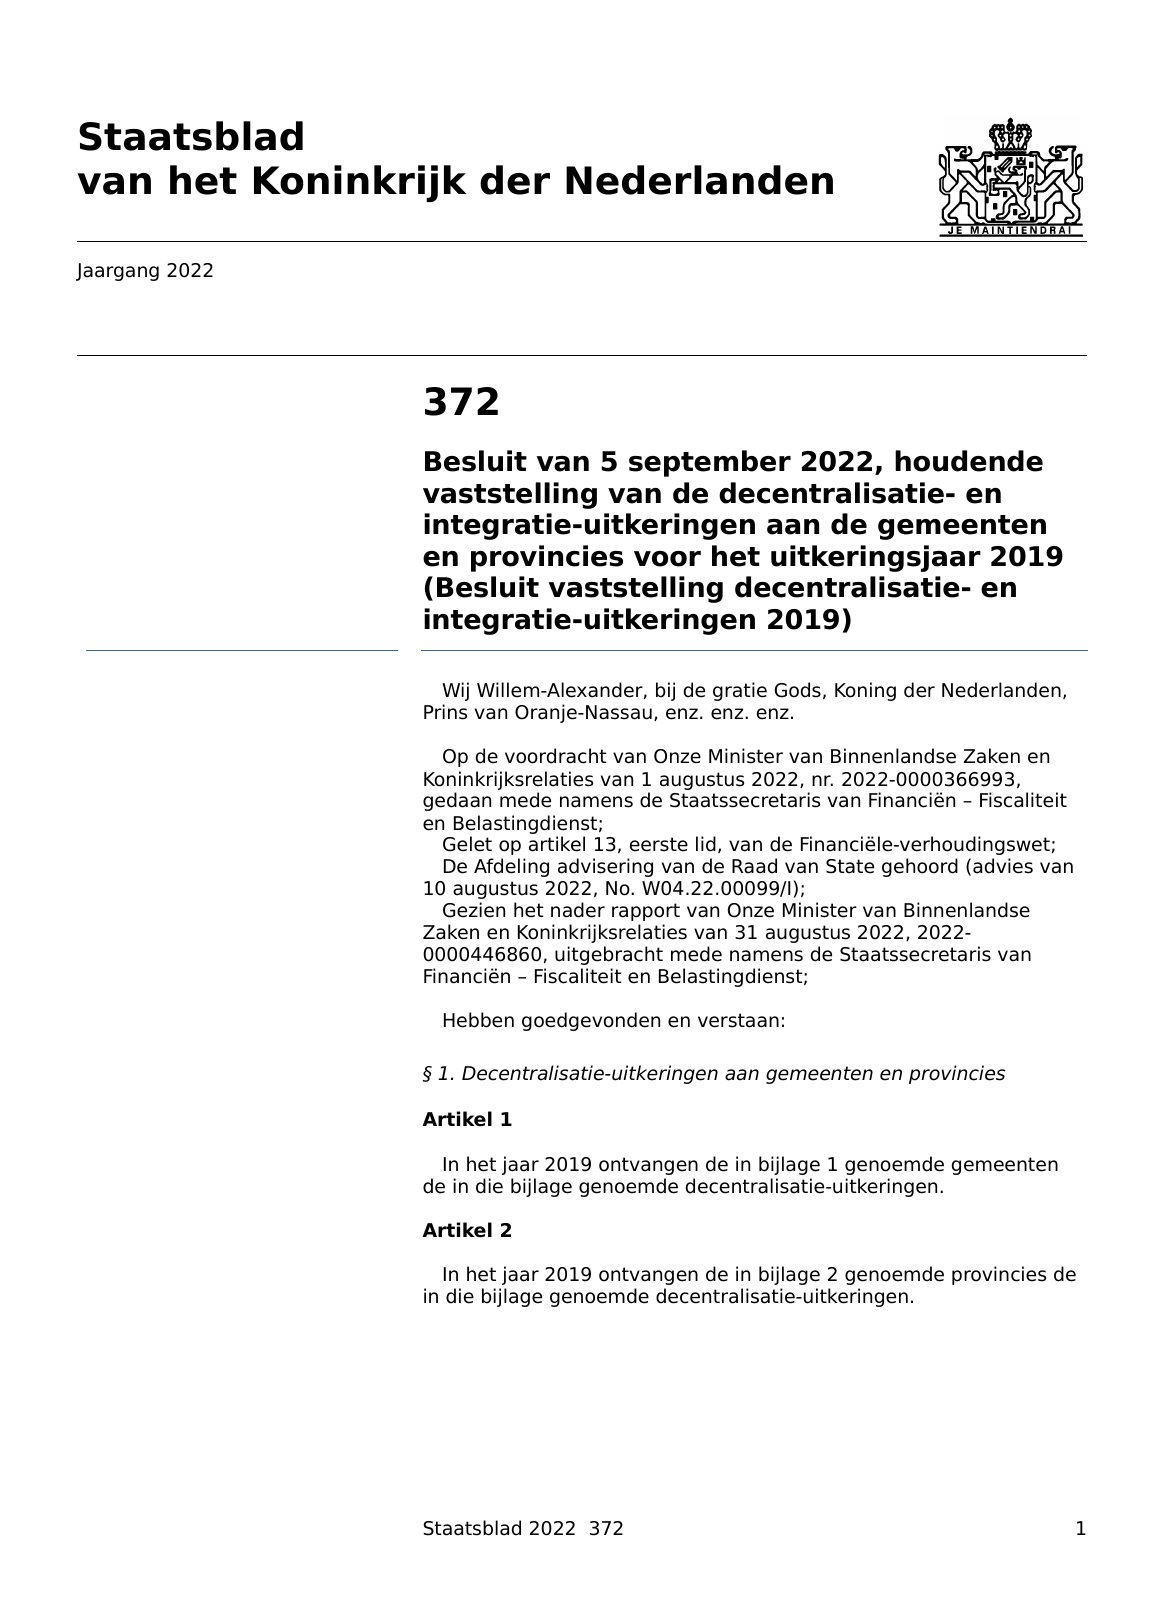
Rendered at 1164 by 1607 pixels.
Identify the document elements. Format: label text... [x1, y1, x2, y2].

text Wij Willem-Alexander, bij de gratie Gods, Koning der Nederlanden, Prins van Oranje-Nassau, enz. enz. enz. [422, 680, 1087, 724]
subtitle Artikel 1 [422, 1109, 1087, 1131]
text Gezien het nader rapport van Onze Minister van Binnenlandse Zaken en Koninkrijksrelaties van 31 augustus 2022, 2022-0000446860, uitgebracht mede namens de Staatssecretaris van Financiën – Fiscaliteit en Belastingdienst; [422, 900, 1087, 988]
text Gelet op artikel 13, eerste lid, van de Financiële-verhoudingswet; [422, 834, 1087, 856]
subtitle Artikel 2 [422, 1220, 1087, 1242]
subtitle 372 [422, 381, 1087, 424]
picture [936, 115, 1087, 240]
text In het jaar 2019 ontvangen de in bijlage 2 genoemde provincies de in die bijlage genoemde decentralisatie-uitkeringen. [422, 1264, 1087, 1308]
table_cell Jaargang 2022 [77, 242, 1087, 355]
text In het jaar 2019 ontvangen de in bijlage 1 genoemde gemeenten de in die bijlage genoemde decentralisatie-uitkeringen. [422, 1153, 1087, 1197]
text Op de voordracht van Onze Minister van Binnenlandse Zaken en Koninkrijksrelaties van 1 augustus 2022, nr. 2022-0000366993, gedaan mede namens de Staatssecretaris van Financiën – Fiscaliteit en Belastingdienst; [422, 746, 1087, 834]
text De Afdeling advisering van de Raad van State gehoord (advies van 10 augustus 2022, No. W04.22.00099/I); [422, 856, 1087, 900]
text Besluit van 5 september 2022, houdende vaststelling van de decentralisatie- en integratie-uitkeringen aan de gemeenten en provincies voor het uitkeringsjaar 2019 (Besluit vaststelling decentralisatie- en integratie-uitkeringen 2019) [422, 447, 1087, 636]
table_header [886, 100, 1087, 241]
text Hebben goedgevonden en verstaan: [422, 1010, 1087, 1032]
subtitle § 1. Decentralisatie-uitkeringen aan gemeenten en provincies [422, 1062, 1087, 1084]
table_header Staatsblad van het Koninkrijk der Nederlanden [77, 100, 886, 241]
